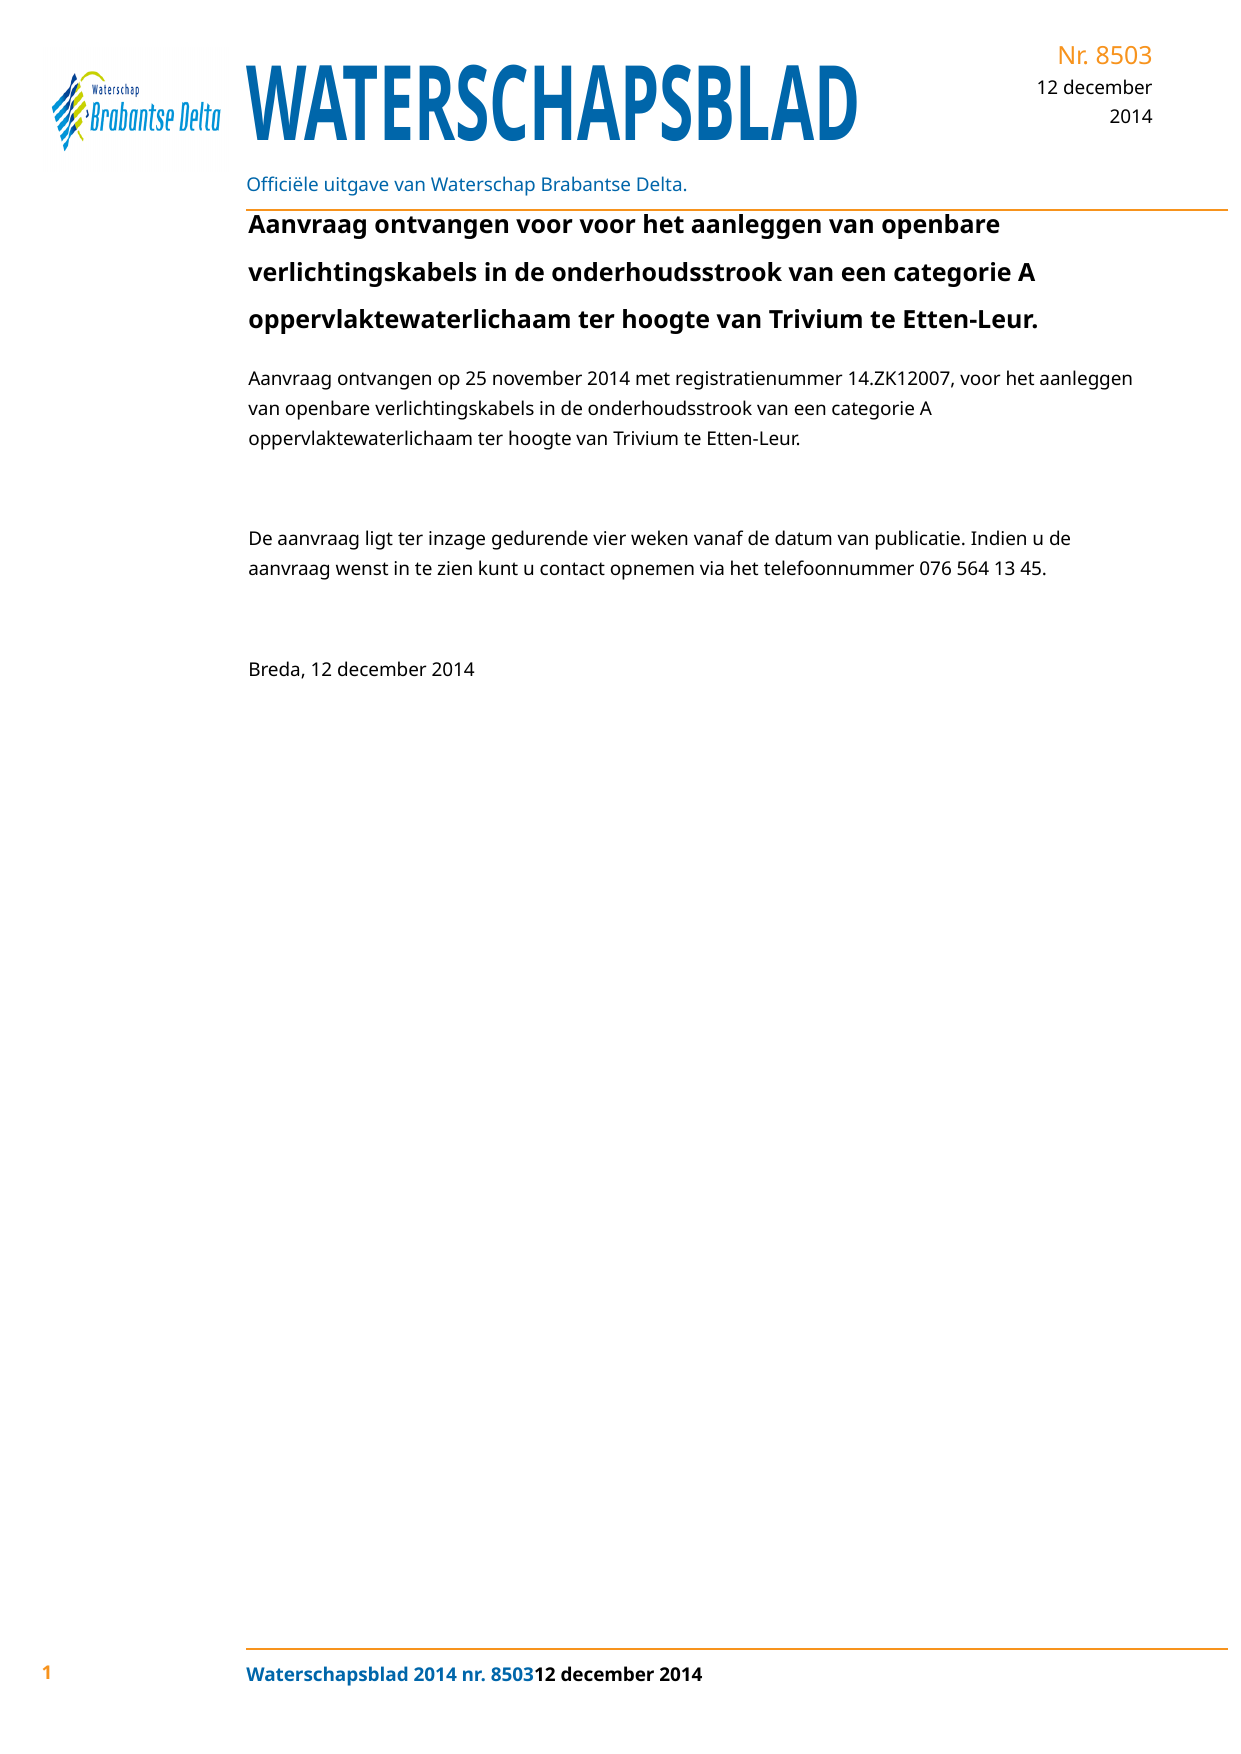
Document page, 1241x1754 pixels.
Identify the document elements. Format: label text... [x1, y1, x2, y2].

text Aanvraag ontvangen voor voor het aanleggen van openbare verlichtingskabels in de onderhoudsstrook van een categorie A oppervlaktewaterlichaam ter hoogte van Trivium te Etten-Leur. [248, 211, 1152, 336]
text De aanvraag ligt ter inzage gedurende vier weken vanaf de datum van publicatie. Indien u de aanvraag wenst in te zien kunt u contact opnemen via het telefoonnummer 076 564 13 45. [248, 526, 1152, 581]
text Aanvraag ontvangen op 25 november 2014 met registratienummer 14.ZK12007, voor het aanleggen van openbare verlichtingskabels in de onderhoudsstrook van een categorie A oppervlaktewaterlichaam ter hoogte van Trivium te Etten-Leur. [248, 366, 1152, 450]
picture [41, 47, 231, 172]
text Breda, 12 december 2014 [248, 656, 1152, 682]
